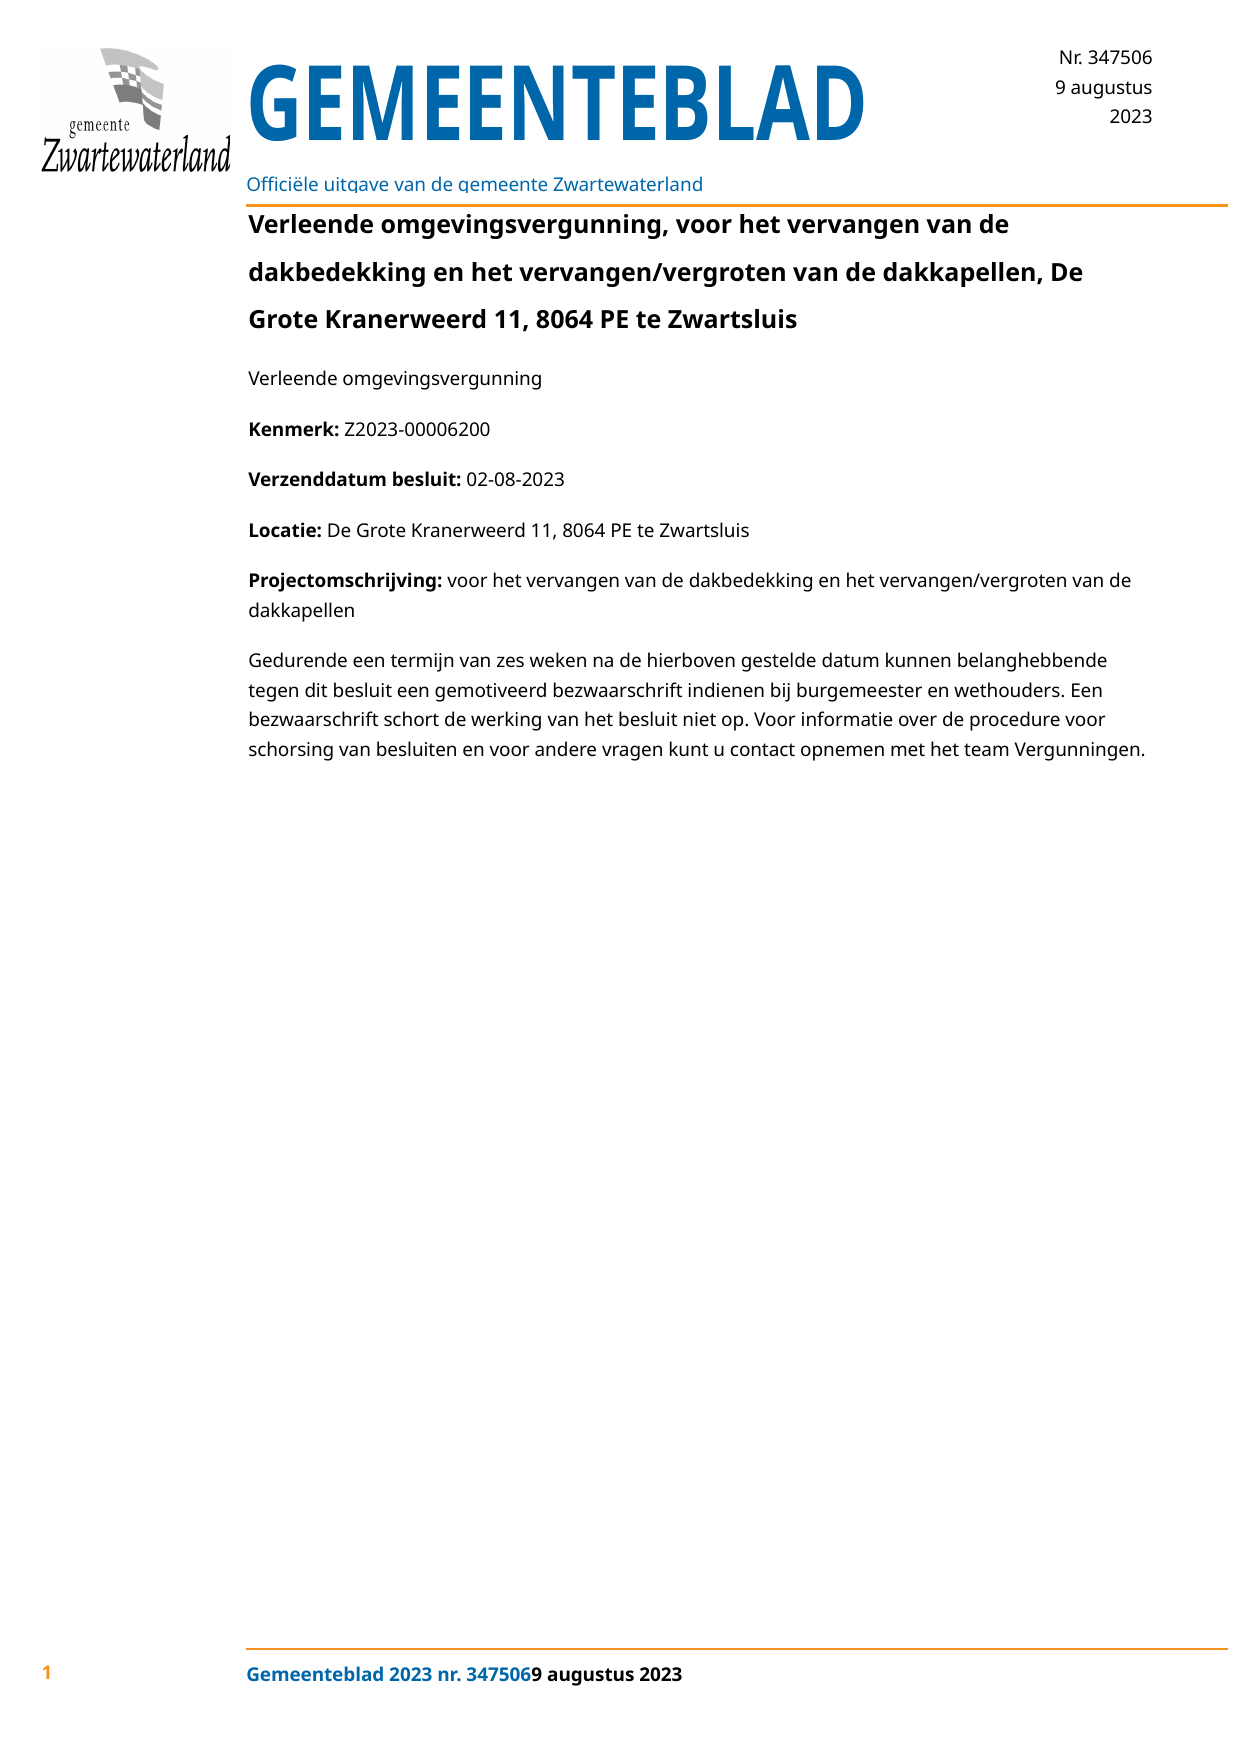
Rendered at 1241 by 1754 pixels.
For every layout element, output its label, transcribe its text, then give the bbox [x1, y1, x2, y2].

text Verleende omgevingsvergunning, voor het vervangen van de dakbedekking en het vervangen/vergroten van de dakkapellen, De Grote Kranerweerd 11, 8064 PE te Zwartsluis [248, 207, 1152, 336]
text Locatie: De Grote Kranerweerd 11, 8064 PE te Zwartsluis [248, 517, 1152, 542]
text Kenmerk: Z2023-00006200 [248, 416, 1152, 442]
text Projectomschrijving: voor het vervangen van de dakbedekking en het vervangen/vergroten van de dakkapellen [248, 567, 1152, 622]
text Verzenddatum besluit: 02-08-2023 [248, 466, 1152, 492]
picture [41, 47, 231, 172]
text Gedurende een termijn van zes weken na de hierboven gestelde datum kunnen belanghebbende tegen dit besluit een gemotiveerd bezwaarschrift indienen bij burgemeester en wethouders. Een bezwaarschrift schort de werking van het besluit niet op. Voor informatie over de procedure voor schorsing van besluiten en voor andere vragen kunt u contact opnemen met het team Vergunningen. [248, 647, 1152, 762]
text Verleende omgevingsvergunning [248, 366, 1152, 391]
